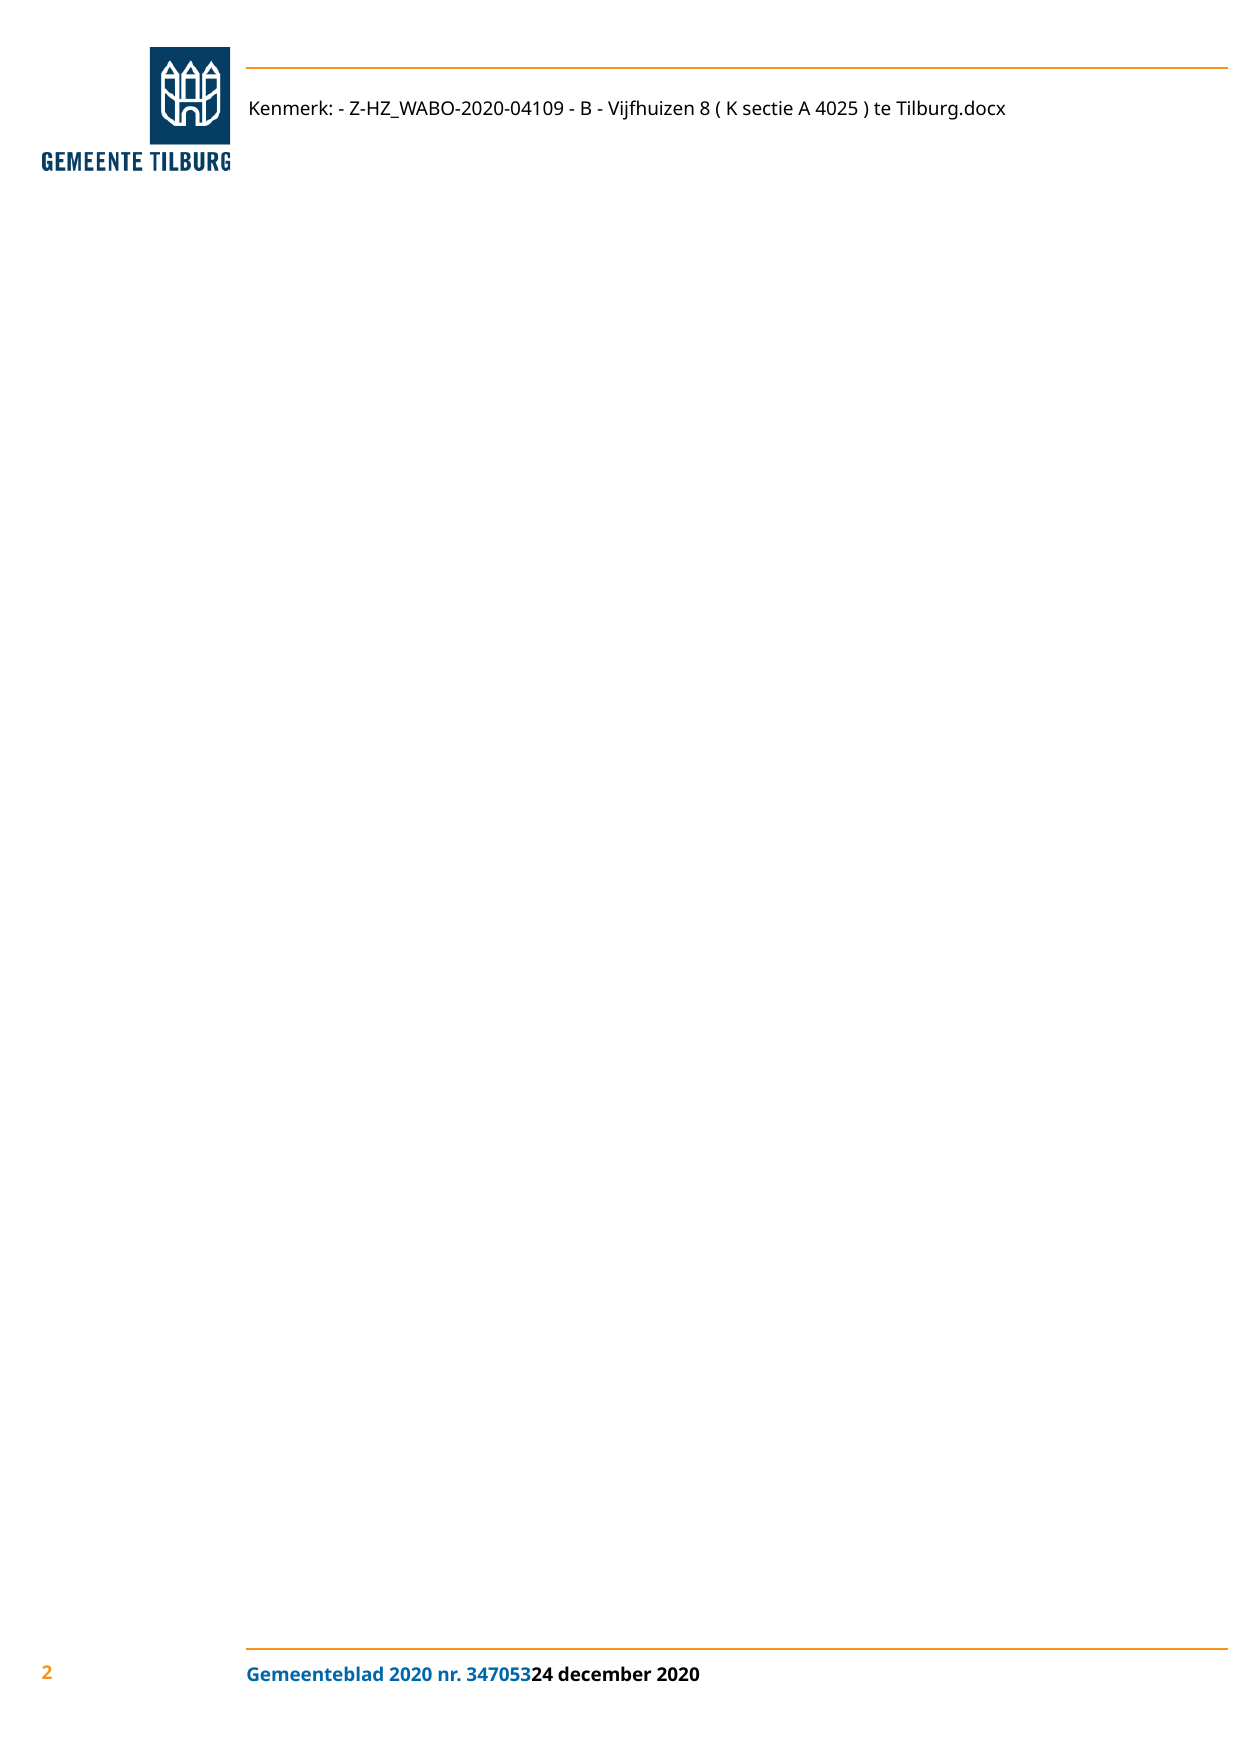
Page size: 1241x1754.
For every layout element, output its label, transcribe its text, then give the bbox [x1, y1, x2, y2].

picture [41, 47, 231, 172]
text Kenmerk: - Z-HZ_WABO-2020-04109 - B - Vijfhuizen 8 ( K sectie A 4025 ) te Tilburg.docx [248, 95, 1152, 121]
